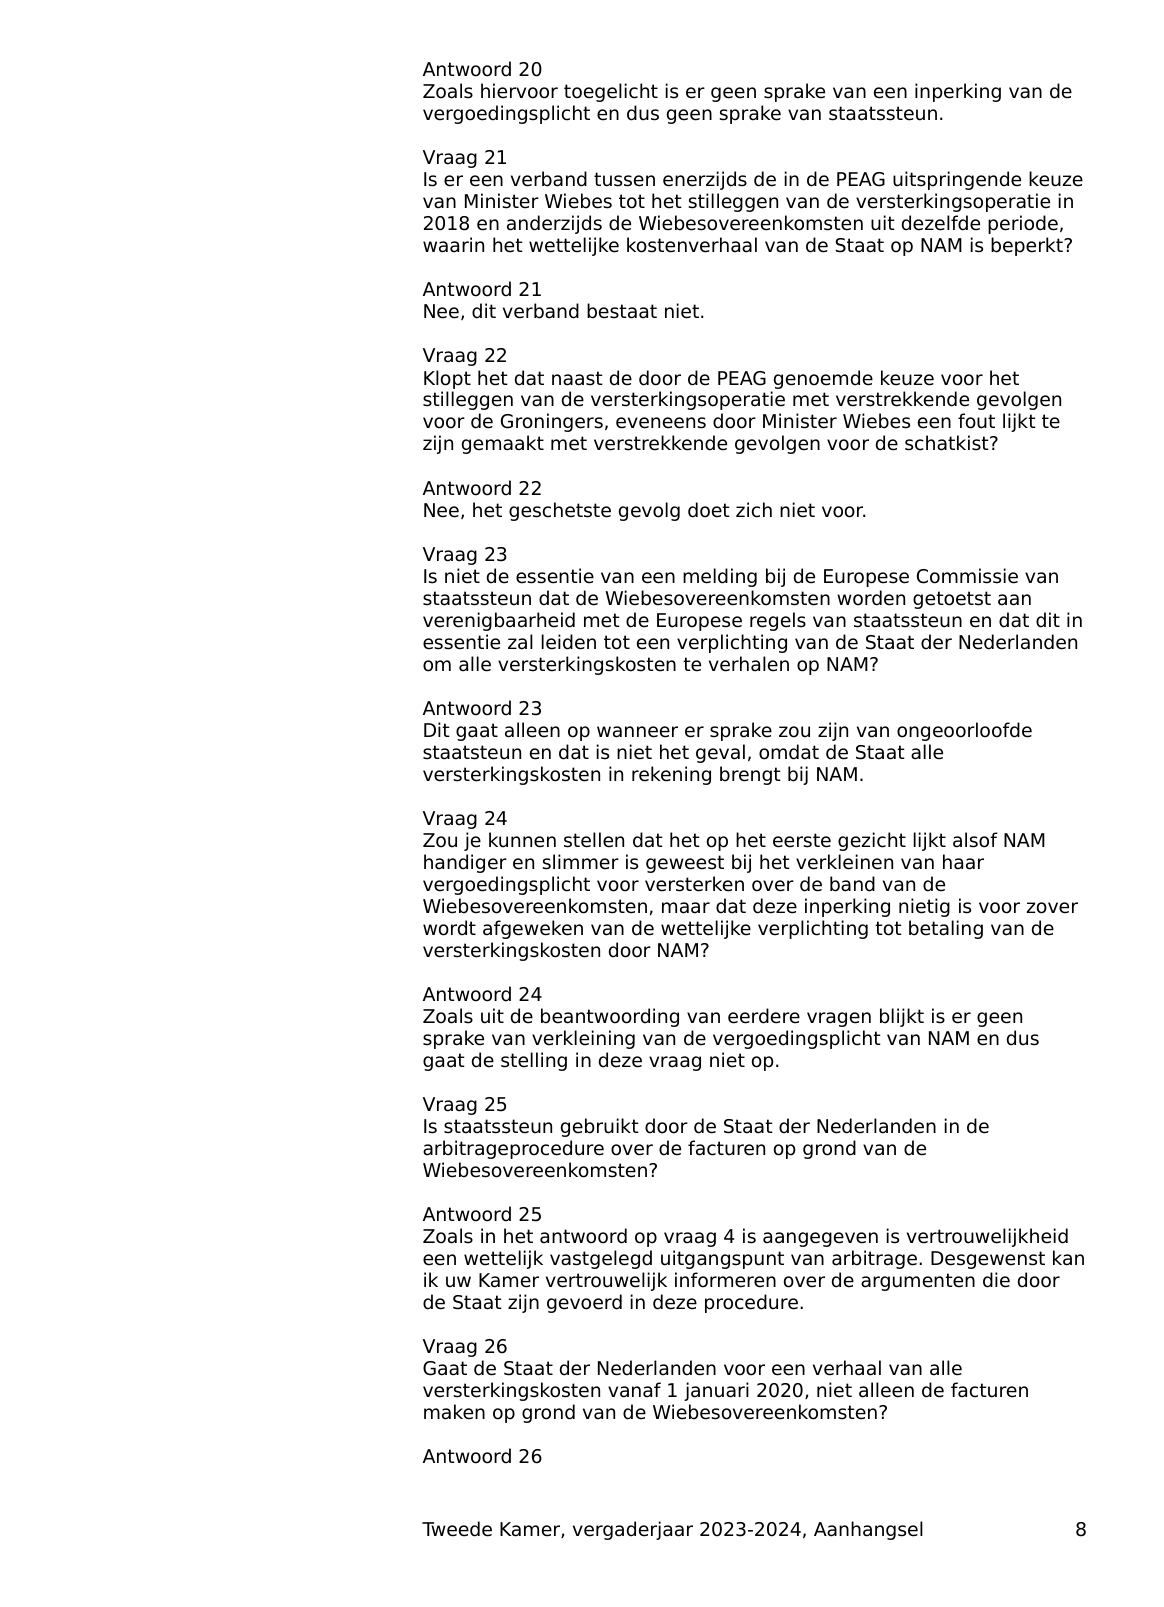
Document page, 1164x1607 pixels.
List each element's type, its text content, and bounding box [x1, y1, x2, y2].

text Antwoord 22 [422, 477, 1087, 499]
text Zoals in het antwoord op vraag 4 is aangegeven is vertrouwelijkheid een wettelijk vastgelegd uitgangspunt van arbitrage. Desgewenst kan ik uw Kamer vertrouwelijk informeren over de argumenten die door de Staat zijn gevoerd in deze procedure. [422, 1226, 1087, 1314]
text Vraag 22 [422, 345, 1087, 367]
text Zoals hiervoor toegelicht is er geen sprake van een inperking van de vergoedingsplicht en dus geen sprake van staatssteun. [422, 81, 1087, 125]
text Vraag 23 [422, 544, 1087, 566]
text Is niet de essentie van een melding bij de Europese Commissie van staatssteun dat de Wiebesovereenkomsten worden getoetst aan verenigbaarheid met de Europese regels van staatssteun en dat dit in essentie zal leiden tot een verplichting van de Staat der Nederlanden om alle versterkingskosten te verhalen op NAM? [422, 566, 1087, 676]
text Antwoord 21 [422, 279, 1087, 301]
text Antwoord 20 [422, 59, 1087, 81]
text Nee, dit verband bestaat niet. [422, 301, 1087, 323]
text Antwoord 24 [422, 984, 1087, 1006]
text Vraag 21 [422, 147, 1087, 169]
text Zou je kunnen stellen dat het op het eerste gezicht lijkt alsof NAM handiger en slimmer is geweest bij het verkleinen van haar vergoedingsplicht voor versterken over de band van de Wiebesovereenkomsten, maar dat deze inperking nietig is voor zover wordt afgeweken van de wettelijke verplichting tot betaling van de versterkingskosten door NAM? [422, 830, 1087, 962]
text Dit gaat alleen op wanneer er sprake zou zijn van ongeoorloofde staatsteun en dat is niet het geval, omdat de Staat alle versterkingskosten in rekening brengt bij NAM. [422, 720, 1087, 786]
text Antwoord 25 [422, 1204, 1087, 1226]
text Gaat de Staat der Nederlanden voor een verhaal van alle versterkingskosten vanaf 1 januari 2020, niet alleen de facturen maken op grond van de Wiebesovereenkomsten? [422, 1358, 1087, 1424]
text Nee, het geschetste gevolg doet zich niet voor. [422, 499, 1087, 521]
text Antwoord 23 [422, 698, 1087, 720]
text Is staatssteun gebruikt door de Staat der Nederlanden in de arbitrageprocedure over de facturen op grond van de Wiebesovereenkomsten? [422, 1116, 1087, 1182]
text Antwoord 26 [422, 1446, 1087, 1468]
text Klopt het dat naast de door de PEAG genoemde keuze voor het stilleggen van de versterkingsoperatie met verstrekkende gevolgen voor de Groningers, eveneens door Minister Wiebes een fout lijkt te zijn gemaakt met verstrekkende gevolgen voor de schatkist? [422, 367, 1087, 455]
text Vraag 26 [422, 1336, 1087, 1358]
text Zoals uit de beantwoording van eerdere vragen blijkt is er geen sprake van verkleining van de vergoedingsplicht van NAM en dus gaat de stelling in deze vraag niet op. [422, 1006, 1087, 1072]
text Vraag 25 [422, 1094, 1087, 1116]
text Is er een verband tussen enerzijds de in de PEAG uitspringende keuze van Minister Wiebes tot het stilleggen van de versterkingsoperatie in 2018 en anderzijds de Wiebesovereenkomsten uit dezelfde periode, waarin het wettelijke kostenverhaal van de Staat op NAM is beperkt? [422, 169, 1087, 257]
text Vraag 24 [422, 808, 1087, 830]
